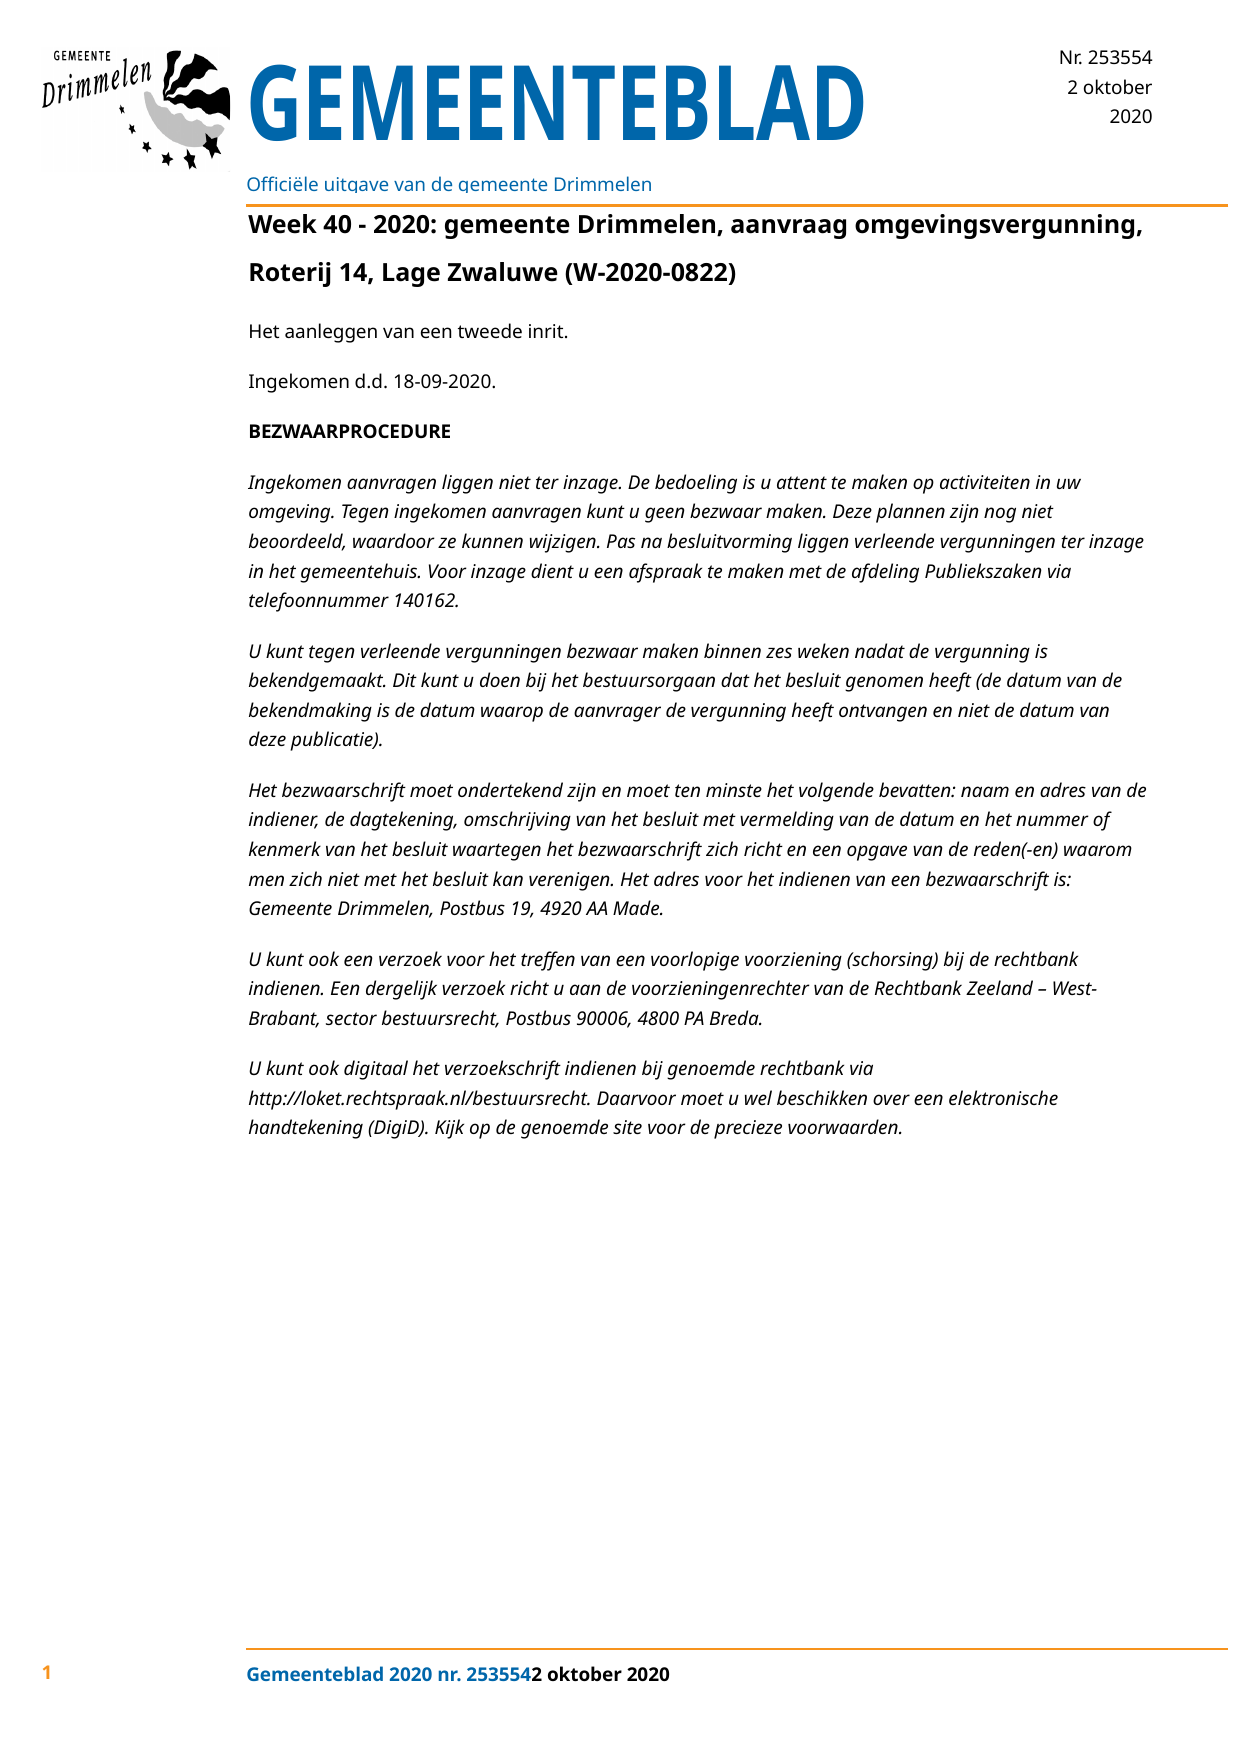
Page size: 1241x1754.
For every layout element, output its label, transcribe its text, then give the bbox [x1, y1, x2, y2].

text U kunt ook een verzoek voor het treffen van een voorlopige voorziening (schorsing) bij de rechtbank indienen. Een dergelijk verzoek richt u aan de voorzieningenrechter van de Rechtbank Zeeland – West-Brabant, sector bestuursrecht, Postbus 90006, 4800 PA Breda. [248, 946, 1152, 1031]
text Ingekomen d.d. 18-09-2020. [248, 368, 1152, 394]
text U kunt tegen verleende vergunningen bezwaar maken binnen zes weken nadat de vergunning is bekendgemaakt. Dit kunt u doen bij het bestuursorgaan dat het besluit genomen heeft (de datum van de bekendmaking is de datum waarop de aanvrager de vergunning heeft ontvangen en niet de datum van deze publicatie). [248, 638, 1152, 752]
text Ingekomen aanvragen liggen niet ter inzage. De bedoeling is u attent te maken op activiteiten in uw omgeving. Tegen ingekomen aanvragen kunt u geen bezwaar maken. Deze plannen zijn nog niet beoordeeld, waardoor ze kunnen wijzigen. Pas na besluitvorming liggen verleende vergunningen ter inzage in het gemeentehuis. Voor inzage dient u een afspraak te maken met de afdeling Publiekszaken via telefoonnummer 140162. [248, 469, 1152, 613]
text U kunt ook digitaal het verzoekschrift indienen bij genoemde rechtbank via http://loket.rechtspraak.nl/bestuursrecht. Daarvoor moet u wel beschikken over een elektronische handtekening (DigiD). Kijk op de genoemde site voor de precieze voorwaarden. [248, 1055, 1152, 1140]
text Het aanleggen van een tweede inrit. [248, 318, 1152, 344]
text Het bezwaarschrift moet ondertekend zijn en moet ten minste het volgende bevatten: naam en adres van de indiener, de dagtekening, omschrijving van het besluit met vermelding van de datum en het nummer of kenmerk van het besluit waartegen het bezwaarschrift zich richt en een opgave van de reden(-en) waarom men zich niet met het besluit kan verenigen. Het adres voor het indienen van een bezwaarschrift is: Gemeente Drimmelen, Postbus 19, 4920 AA Made. [248, 777, 1152, 921]
picture [41, 47, 231, 172]
text Week 40 - 2020: gemeente Drimmelen, aanvraag omgevingsvergunning, Roterij 14, Lage Zwaluwe (W-2020-0822) [248, 207, 1152, 288]
text BEZWAARPROCEDURE [248, 419, 1152, 444]
